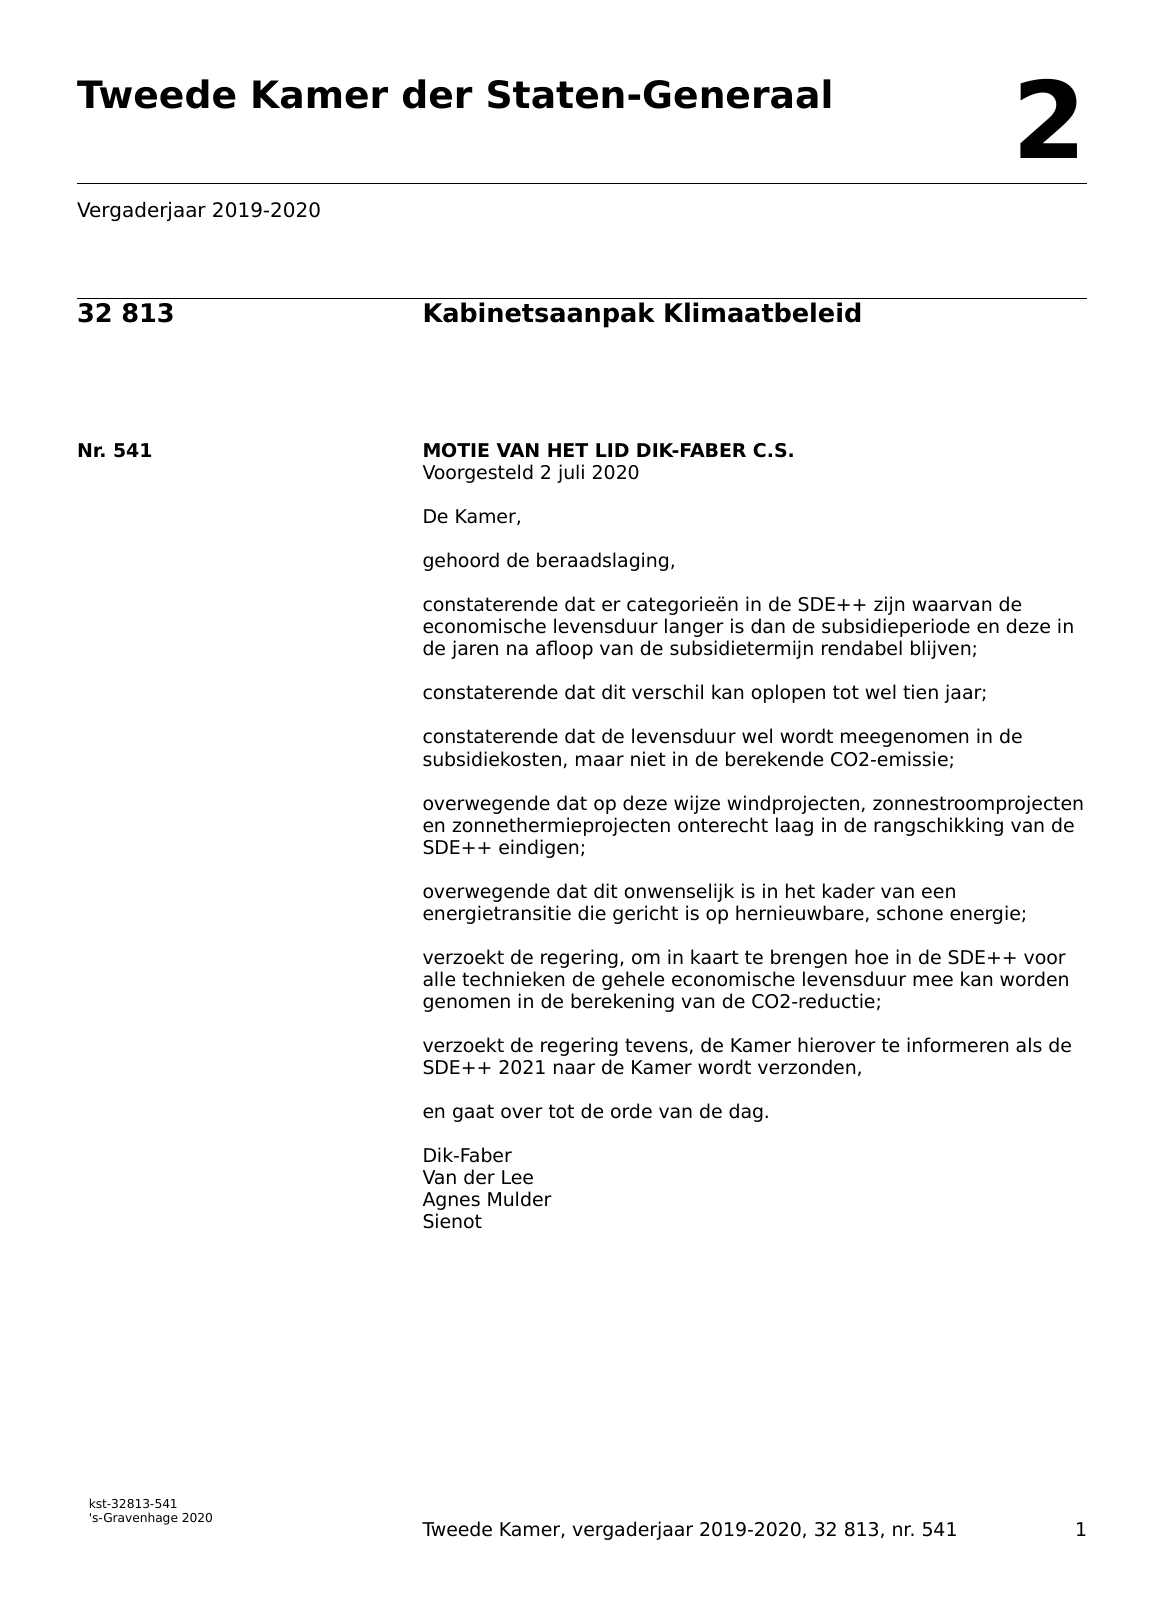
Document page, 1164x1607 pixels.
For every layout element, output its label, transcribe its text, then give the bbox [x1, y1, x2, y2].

text constaterende dat er categorieën in de SDE++ zijn waarvan de economische levensduur langer is dan de subsidieperiode en deze in de jaren na afloop van de subsidietermijn rendabel blijven; [422, 594, 1087, 660]
text Dik-Faber [422, 1145, 1087, 1167]
text Van der Lee [422, 1167, 1087, 1189]
text Voorgesteld 2 juli 2020 [422, 462, 1087, 484]
text constaterende dat de levensduur wel wordt meegenomen in de subsidiekosten, maar niet in de berekende CO2-emissie; [422, 726, 1087, 770]
text gehoord de beraadslaging, [422, 550, 1087, 572]
text kst-32813-541 [88, 1497, 323, 1511]
subtitle 32 813 Kabinetsaanpak Klimaatbeleid [77, 299, 1087, 329]
text overwegende dat dit onwenselijk is in het kader van een energietransitie die gericht is op hernieuwbare, schone energie; [422, 881, 1087, 925]
text verzoekt de regering tevens, de Kamer hierover te informeren als de SDE++ 2021 naar de Kamer wordt verzonden, [422, 1035, 1087, 1079]
text overwegende dat op deze wijze windprojecten, zonnestroomprojecten en zonnethermieprojecten onterecht laag in de rangschikking van de SDE++ eindigen; [422, 793, 1087, 858]
text verzoekt de regering, om in kaart te brengen hoe in de SDE++ voor alle technieken de gehele economische levensduur mee kan worden genomen in de berekening van de CO2-reductie; [422, 947, 1087, 1013]
table_header 2 [886, 59, 1087, 183]
text 's-Gravenhage 2020 [88, 1511, 323, 1525]
text constaterende dat dit verschil kan oplopen tot wel tien jaar; [422, 682, 1087, 704]
subtitle Nr. 541 MOTIE VAN HET LID DIK-FABER C.S. [77, 440, 1087, 462]
text De Kamer, [422, 506, 1087, 528]
text Agnes Mulder [422, 1189, 1087, 1211]
table_cell Vergaderjaar 2019-2020 [77, 184, 1087, 298]
table_header Tweede Kamer der Staten-Generaal [77, 59, 886, 183]
text en gaat over tot de orde van de dag. [422, 1101, 1087, 1123]
text Sienot [422, 1211, 1087, 1233]
